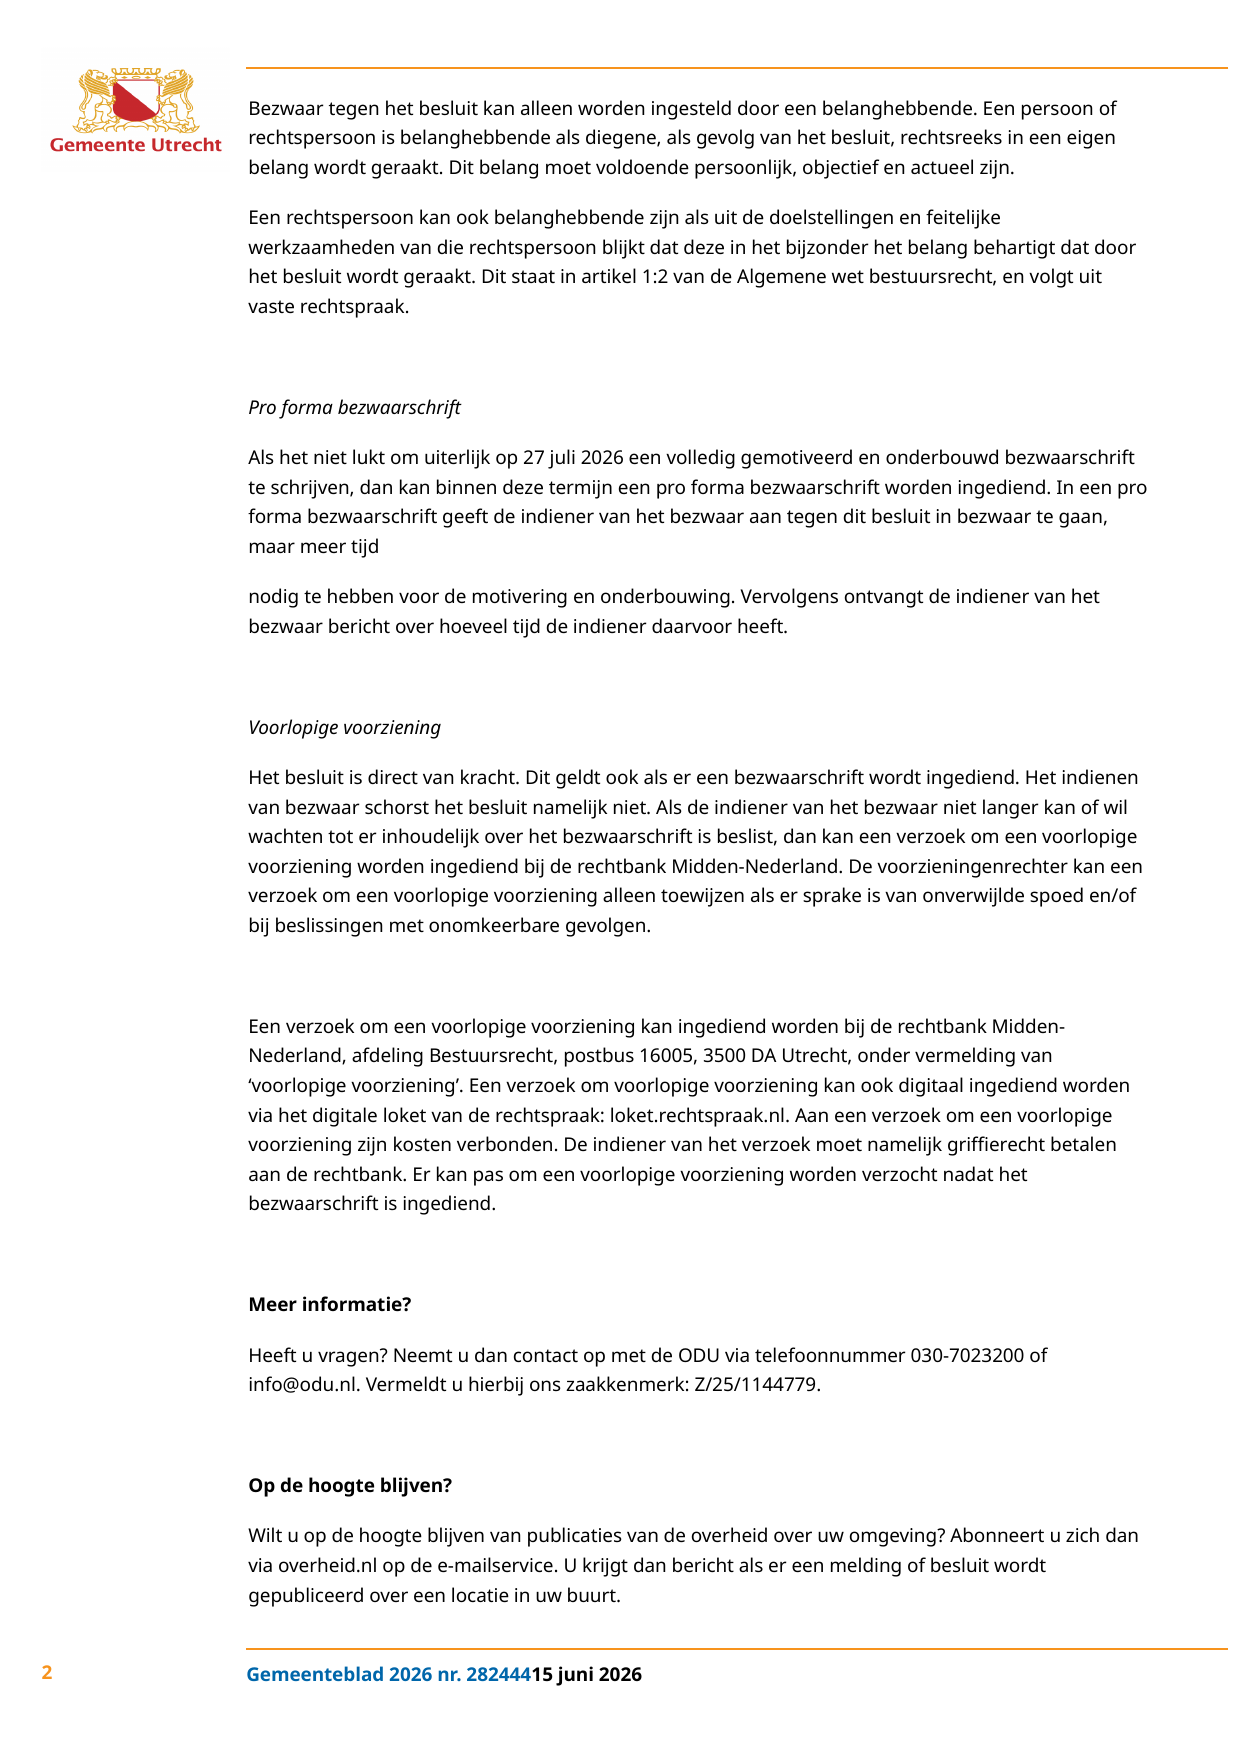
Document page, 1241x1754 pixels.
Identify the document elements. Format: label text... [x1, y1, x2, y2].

text Meer informatie? [248, 1291, 1152, 1317]
text nodig te hebben voor de motivering en onderbouwing. Vervolgens ontvangt de indiener van het bezwaar bericht over hoeveel tijd de indiener daarvoor heeft. [248, 583, 1152, 639]
text Als het niet lukt om uiterlijk op 27 juli 2026 een volledig gemotiveerd en onderbouwd bezwaarschrift te schrijven, dan kan binnen deze termijn een pro forma bezwaarschrift worden ingediend. In een pro forma bezwaarschrift geeft de indiener van het bezwaar aan tegen dit besluit in bezwaar te gaan, maar meer tijd [248, 444, 1152, 559]
text Pro forma bezwaarschrift [248, 394, 1152, 420]
text Heeft u vragen? Neemt u dan contact op met de ODU via telefoonnummer 030-7023200 of info@odu.nl. Vermeldt u hierbij ons zaakkenmerk: Z/25/1144779. [248, 1342, 1152, 1397]
text Een rechtspersoon kan ook belanghebbende zijn als uit de doelstellingen en feitelijke werkzaamheden van die rechtspersoon blijkt dat deze in het bijzonder het belang behartigt dat door het besluit wordt geraakt. Dit staat in artikel 1:2 van de Algemene wet bestuursrecht, en volgt uit vaste rechtspraak. [248, 204, 1152, 319]
text Voorlopige voorziening [248, 714, 1152, 740]
picture [41, 47, 231, 172]
text Op de hoogte blijven? [248, 1472, 1152, 1498]
text Wilt u op de hoogte blijven van publicaties van de overheid over uw omgeving? Abonneert u zich dan via overheid.nl op de e-mailservice. U krijgt dan bericht als er een melding of besluit wordt gepubliceerd over een locatie in uw buurt. [248, 1523, 1152, 1608]
text Een verzoek om een voorlopige voorziening kan ingediend worden bij de rechtbank Midden-Nederland, afdeling Bestuursrecht, postbus 16005, 3500 DA Utrecht, onder vermelding van ‘voorlopige voorziening’. Een verzoek om voorlopige voorziening kan ook digitaal ingediend worden via het digitale loket van de rechtspraak: loket.rechtspraak.nl. Aan een verzoek om een voorlopige voorziening zijn kosten verbonden. De indiener van het verzoek moet namelijk griffierecht betalen aan de rechtbank. Er kan pas om een voorlopige voorziening worden verzocht nadat het bezwaarschrift is ingediend. [248, 1013, 1152, 1216]
text Het besluit is direct van kracht. Dit geldt ook als er een bezwaarschrift wordt ingediend. Het indienen van bezwaar schorst het besluit namelijk niet. Als de indiener van het bezwaar niet langer kan of wil wachten tot er inhoudelijk over het bezwaarschrift is beslist, dan kan een verzoek om een voorlopige voorziening worden ingediend bij de rechtbank Midden-Nederland. De voorzieningenrechter kan een verzoek om een voorlopige voorziening alleen toewijzen als er sprake is van onverwijlde spoed en/of bij beslissingen met onomkeerbare gevolgen. [248, 764, 1152, 938]
text Bezwaar tegen het besluit kan alleen worden ingesteld door een belanghebbende. Een persoon of rechtspersoon is belanghebbende als diegene, als gevolg van het besluit, rechtsreeks in een eigen belang wordt geraakt. Dit belang moet voldoende persoonlijk, objectief en actueel zijn. [248, 95, 1152, 180]
